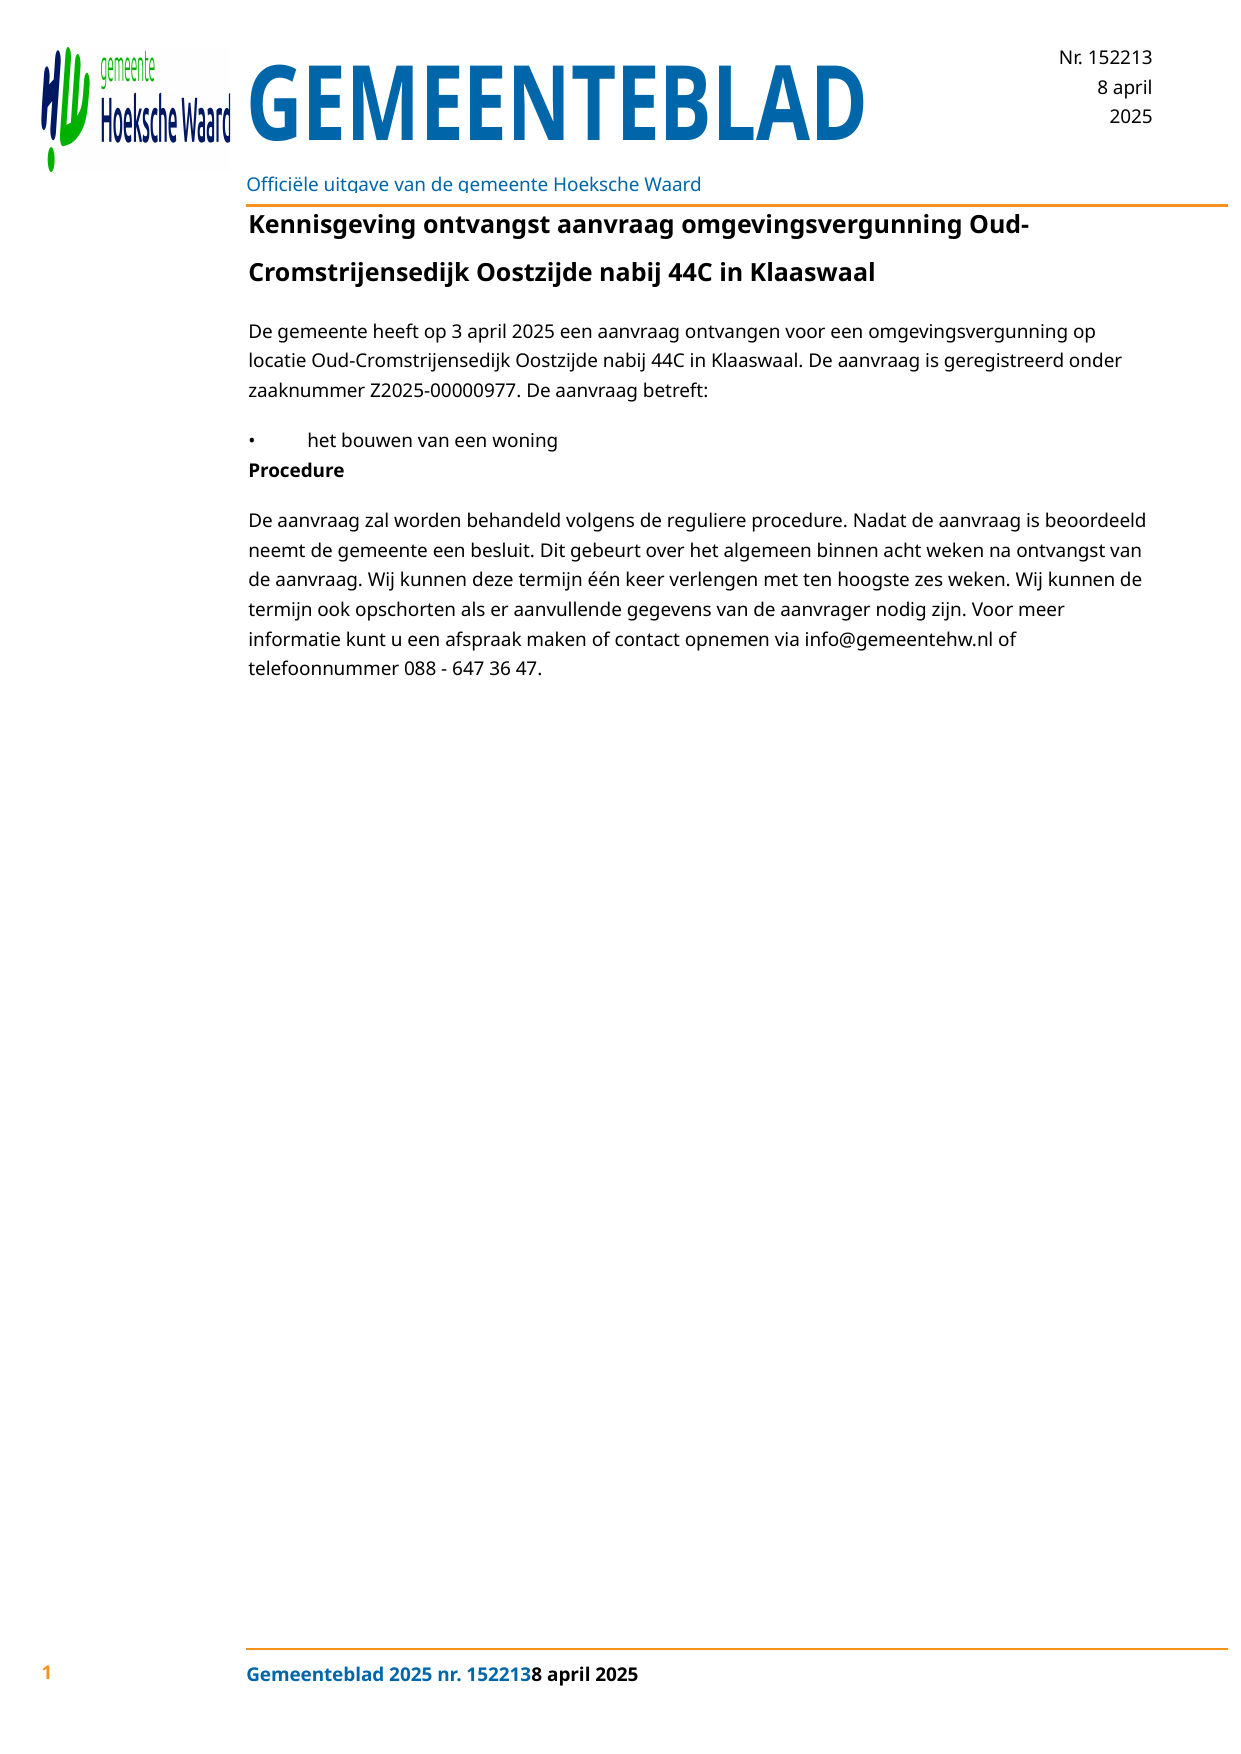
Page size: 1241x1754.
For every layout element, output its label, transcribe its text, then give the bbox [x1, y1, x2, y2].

picture [41, 47, 231, 172]
list het bouwen van een woning [248, 427, 1152, 453]
text De aanvraag zal worden behandeld volgens de reguliere procedure. Nadat de aanvraag is beoordeeld neemt de gemeente een besluit. Dit gebeurt over het algemeen binnen acht weken na ontvangst van de aanvraag. Wij kunnen deze termijn één keer verlengen met ten hoogste zes weken. Wij kunnen de termijn ook opschorten als er aanvullende gegevens van de aanvrager nodig zijn. Voor meer informatie kunt u een afspraak maken of contact opnemen via info@gemeentehw.nl of telefoonnummer 088 - 647 36 47. [248, 507, 1152, 681]
text Procedure [248, 457, 1152, 483]
text De gemeente heeft op 3 april 2025 een aanvraag ontvangen voor een omgevingsvergunning op locatie Oud-Cromstrijensedijk Oostzijde nabij 44C in Klaaswaal. De aanvraag is geregistreerd onder zaaknummer Z2025-00000977. De aanvraag betreft: [248, 318, 1152, 403]
text Kennisgeving ontvangst aanvraag omgevingsvergunning Oud-Cromstrijensedijk Oostzijde nabij 44C in Klaaswaal [248, 207, 1152, 288]
